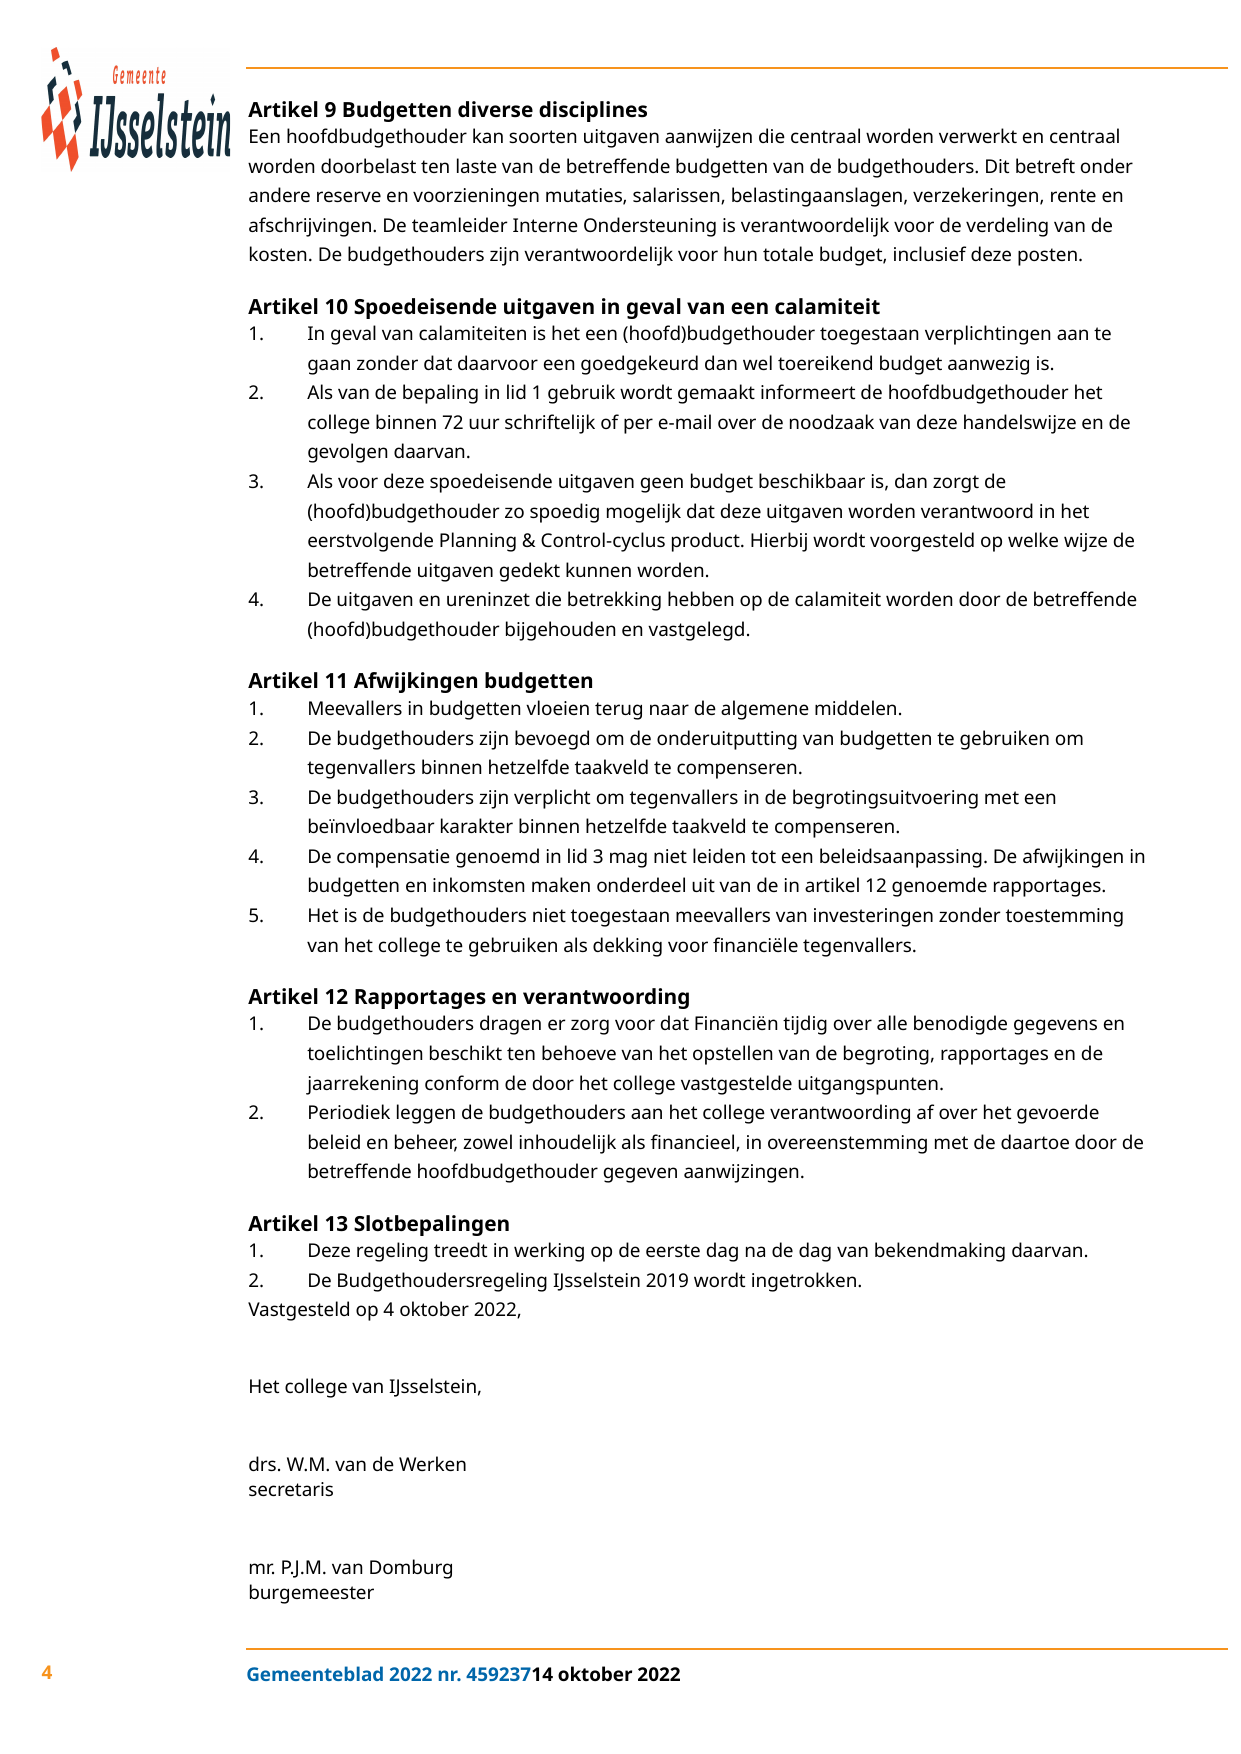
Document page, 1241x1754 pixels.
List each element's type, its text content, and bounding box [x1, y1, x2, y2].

text Artikel 13 Slotbepalingen [248, 1209, 1152, 1237]
text mr. P.J.M. van Domburg [248, 1554, 1152, 1579]
list Als van de bepaling in lid 1 gebruik wordt gemaakt informeert de hoofdbudgethouder het college binnen 72 uur schriftelijk of per e-mail over de noodzaak van deze handelswijze en de gevolgen daarvan. [248, 379, 1152, 464]
list De budgethouders dragen er zorg voor dat Financiën tijdig over alle benodigde gegevens en toelichtingen beschikt ten behoeve van het opstellen van de begroting, rapportages en de jaarrekening conform de door het college vastgestelde uitgangspunten. [248, 1011, 1152, 1096]
list De Budgethoudersregeling IJsselstein 2019 wordt ingetrokken. [248, 1267, 1152, 1293]
text Het college van IJsselstein, [248, 1374, 1152, 1399]
list De compensatie genoemd in lid 3 mag niet leiden tot een beleidsaanpassing. De afwijkingen in budgetten en inkomsten maken onderdeel uit van de in artikel 12 genoemde rapportages. [248, 843, 1152, 898]
text Artikel 11 Afwijkingen budgetten [248, 667, 1152, 695]
text Een hoofdbudgethouder kan soorten uitgaven aanwijzen die centraal worden verwerkt en centraal worden doorbelast ten laste van de betreffende budgetten van de budgethouders. Dit betreft onder andere reserve en voorzieningen mutaties, salarissen, belastingaanslagen, verzekeringen, rente en afschrijvingen. De teamleider Interne Ondersteuning is verantwoordelijk voor de verdeling van de kosten. De budgethouders zijn verantwoordelijk voor hun totale budget, inclusief deze posten. [248, 123, 1152, 267]
text Artikel 10 Spoedeisende uitgaven in geval van een calamiteit [248, 292, 1152, 320]
text Vastgesteld op 4 oktober 2022, [248, 1297, 1152, 1322]
list Als voor deze spoedeisende uitgaven geen budget beschikbaar is, dan zorgt de (hoofd)budgethouder zo spoedig mogelijk dat deze uitgaven worden verantwoord in het eerstvolgende Planning & Control-cyclus product. Hierbij wordt voorgesteld op welke wijze de betreffende uitgaven gedekt kunnen worden. [248, 468, 1152, 583]
list Periodiek leggen de budgethouders aan het college verantwoording af over het gevoerde beleid en beheer, zowel inhoudelijk als financieel, in overeenstemming met de daartoe door de betreffende hoofdbudgethouder gegeven aanwijzingen. [248, 1099, 1152, 1184]
text drs. W.M. van de Werken [248, 1451, 1152, 1477]
list Het is de budgethouders niet toegestaan meevallers van investeringen zonder toestemming van het college te gebruiken als dekking voor financiële tegenvallers. [248, 902, 1152, 957]
text Artikel 9 Budgetten diverse disciplines [248, 95, 1152, 123]
list De budgethouders zijn bevoegd om de onderuitputting van budgetten te gebruiken om tegenvallers binnen hetzelfde taakveld te compenseren. [248, 725, 1152, 780]
text Artikel 12 Rapportages en verantwoording [248, 982, 1152, 1011]
list Meevallers in budgetten vloeien terug naar de algemene middelen. [248, 695, 1152, 721]
picture [41, 47, 231, 172]
list De uitgaven en ureninzet die betrekking hebben op de calamiteit worden door de betreffende (hoofd)budgethouder bijgehouden en vastgelegd. [248, 587, 1152, 642]
text secretaris [248, 1477, 1152, 1502]
list In geval van calamiteiten is het een (hoofd)budgethouder toegestaan verplichtingen aan te gaan zonder dat daarvoor een goedgekeurd dan wel toereikend budget aanwezig is. [248, 320, 1152, 376]
list Deze regeling treedt in werking op de eerste dag na de dag van bekendmaking daarvan. [248, 1237, 1152, 1263]
list De budgethouders zijn verplicht om tegenvallers in de begrotingsuitvoering met een beïnvloedbaar karakter binnen hetzelfde taakveld te compenseren. [248, 784, 1152, 839]
text burgemeester [248, 1579, 1152, 1605]
